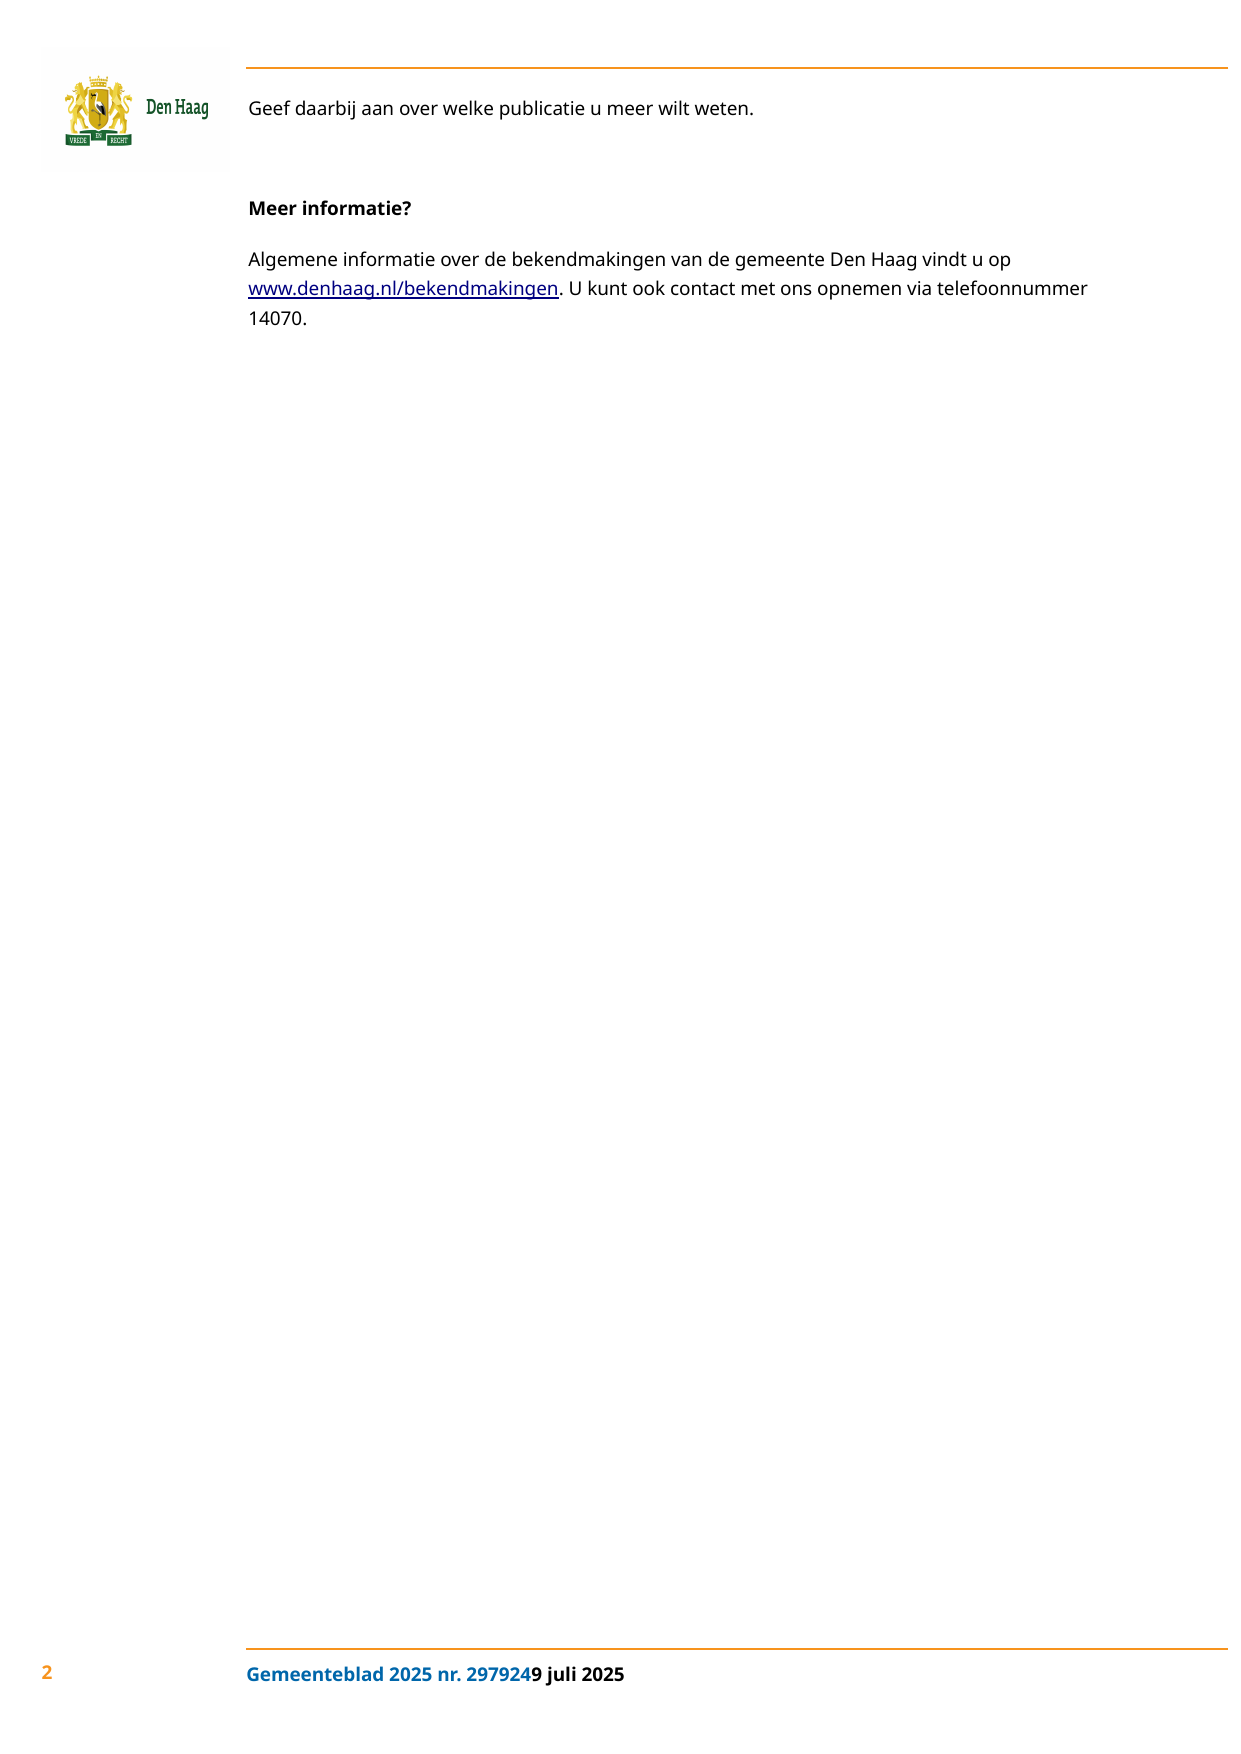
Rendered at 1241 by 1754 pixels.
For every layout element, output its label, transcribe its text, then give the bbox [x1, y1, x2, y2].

text Meer informatie? [248, 196, 1152, 221]
text Geef daarbij aan over welke publicatie u meer wilt weten. [248, 95, 1152, 121]
text Algemene informatie over de bekendmakingen van de gemeente Den Haag vindt u op www.denhaag.nl/bekendmakingen. U kunt ook contact met ons opnemen via telefoonnummer 14070. [248, 246, 1152, 331]
picture [41, 47, 231, 172]
